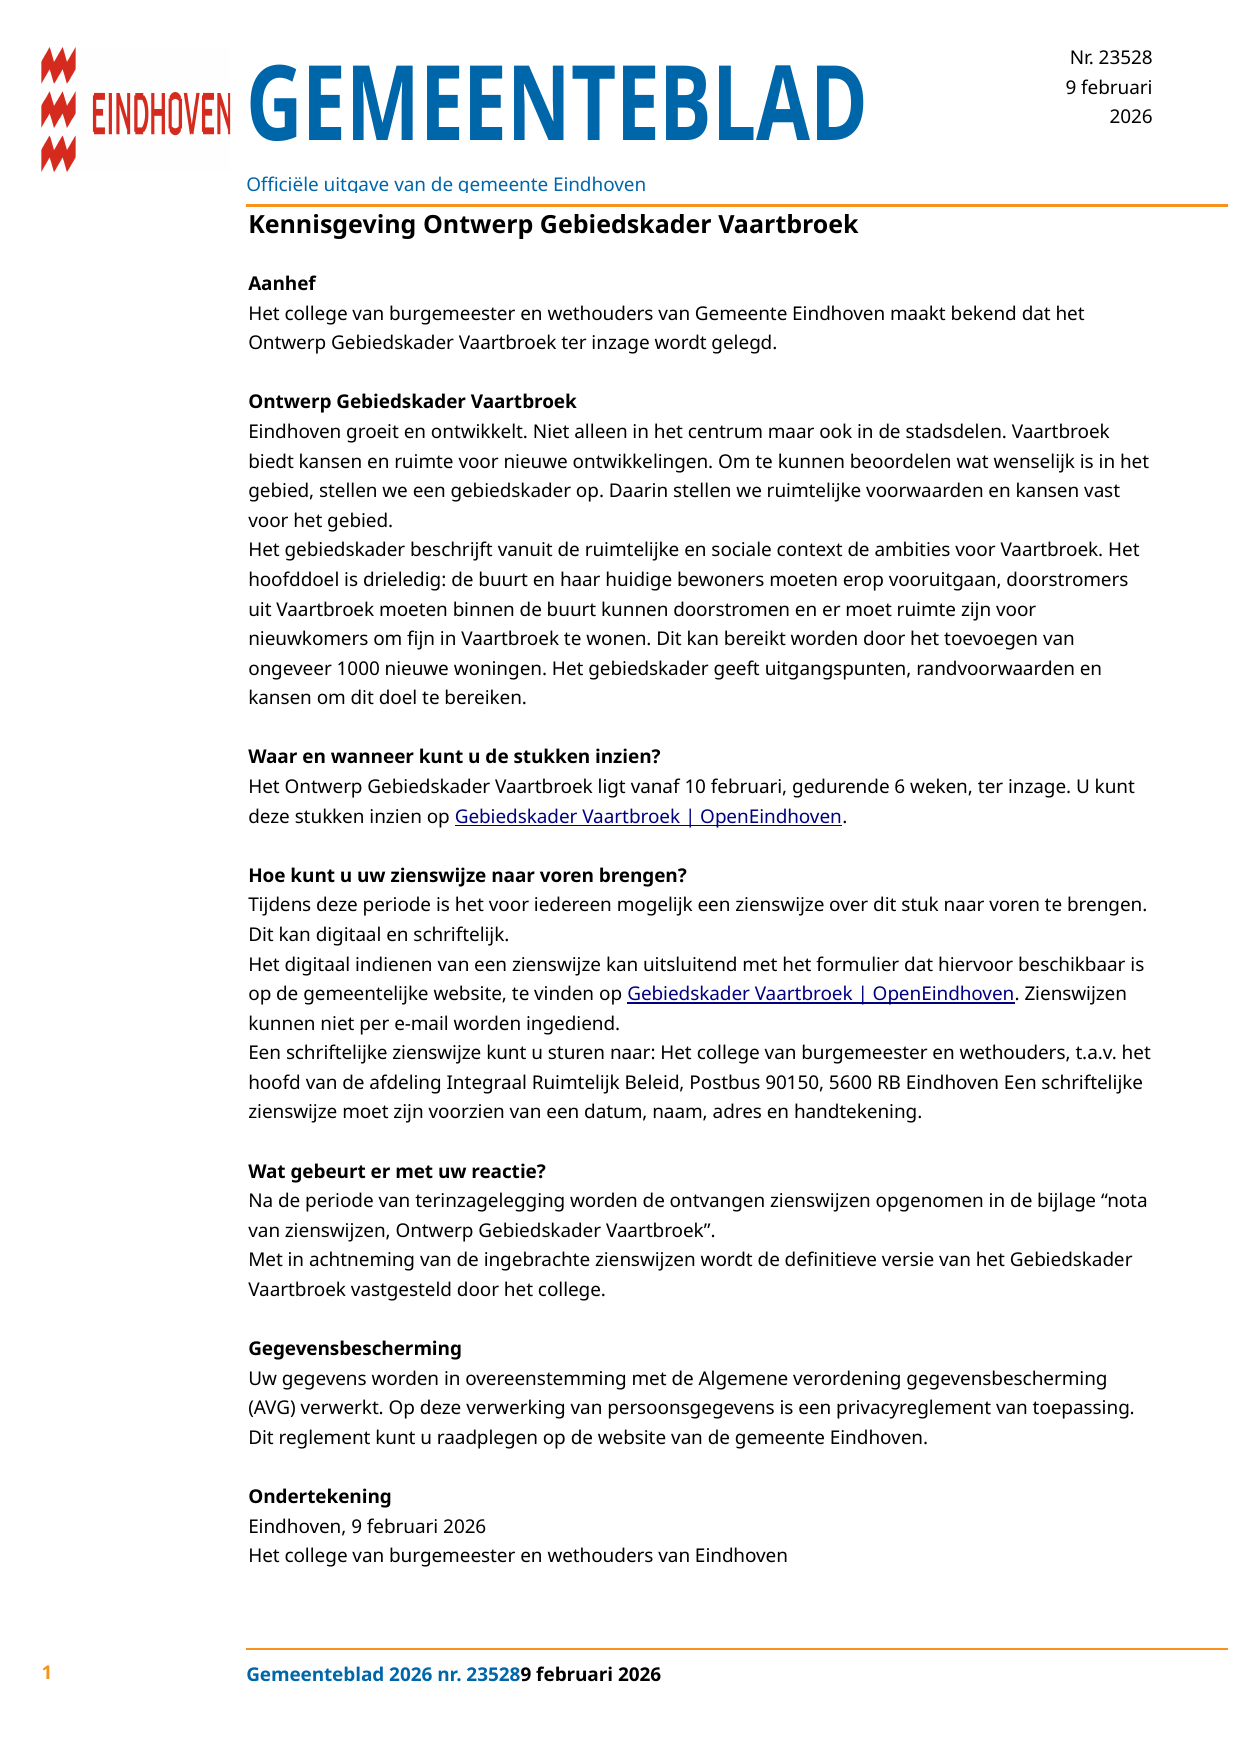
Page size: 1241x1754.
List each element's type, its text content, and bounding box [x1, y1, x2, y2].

text Na de periode van terinzagelegging worden de ontvangen zienswijzen opgenomen in de bijlage “nota van zienswijzen, Ontwerp Gebiedskader Vaartbroek”. [248, 1187, 1152, 1243]
text Een schriftelijke zienswijze kunt u sturen naar: Het college van burgemeester en wethouders, t.a.v. het hoofd van de afdeling Integraal Ruimtelijk Beleid, Postbus 90150, 5600 RB Eindhoven Een schriftelijke zienswijze moet zijn voorzien van een datum, naam, adres en handtekening. [248, 1039, 1152, 1124]
text Eindhoven groeit en ontwikkelt. Niet alleen in het centrum maar ook in de stadsdelen. Vaartbroek biedt kansen en ruimte voor nieuwe ontwikkelingen. Om te kunnen beoordelen wat wenselijk is in het gebied, stellen we een gebiedskader op. Daarin stellen we ruimtelijke voorwaarden en kansen vast voor het gebied. [248, 418, 1152, 533]
text Tijdens deze periode is het voor iedereen mogelijk een zienswijze over dit stuk naar voren te brengen. Dit kan digitaal en schriftelijk. [248, 892, 1152, 947]
text Het Ontwerp Gebiedskader Vaartbroek ligt vanaf 10 februari, gedurende 6 weken, ter inzage. U kunt deze stukken inzien op Gebiedskader Vaartbroek | OpenEindhoven. [248, 773, 1152, 828]
text Ondertekening [248, 1483, 1152, 1509]
text Eindhoven, 9 februari 2026 [248, 1513, 1152, 1538]
text Kennisgeving Ontwerp Gebiedskader Vaartbroek [248, 207, 1152, 241]
text Het college van burgemeester en wethouders van Gemeente Eindhoven maakt bekend dat het Ontwerp Gebiedskader Vaartbroek ter inzage wordt gelegd. [248, 300, 1152, 355]
text Het gebiedskader beschrijft vanuit de ruimtelijke en sociale context de ambities voor Vaartbroek. Het hoofddoel is drieledig: de buurt en haar huidige bewoners moeten erop vooruitgaan, doorstromers uit Vaartbroek moeten binnen de buurt kunnen doorstromen en er moet ruimte zijn voor nieuwkomers om fijn in Vaartbroek te wonen. Dit kan bereikt worden door het toevoegen van ongeveer 1000 nieuwe woningen. Het gebiedskader geeft uitgangspunten, randvoorwaarden en kansen om dit doel te bereiken. [248, 537, 1152, 710]
text Het digitaal indienen van een zienswijze kan uitsluitend met het formulier dat hiervoor beschikbaar is op de gemeentelijke website, te vinden op Gebiedskader Vaartbroek | OpenEindhoven. Zienswijzen kunnen niet per e-mail worden ingediend. [248, 951, 1152, 1036]
text Wat gebeurt er met uw reactie? [248, 1158, 1152, 1183]
text Hoe kunt u uw zienswijze naar voren brengen? [248, 862, 1152, 888]
text Uw gegevens worden in overeenstemming met de Algemene verordening gegevensbescherming (AVG) verwerkt. Op deze verwerking van persoonsgegevens is een privacyreglement van toepassing. Dit reglement kunt u raadplegen op de website van de gemeente Eindhoven. [248, 1365, 1152, 1450]
picture [41, 47, 231, 172]
text Het college van burgemeester en wethouders van Eindhoven [248, 1542, 1152, 1568]
text Met in achtneming van de ingebrachte zienswijzen wordt de definitieve versie van het Gebiedskader Vaartbroek vastgesteld door het college. [248, 1247, 1152, 1302]
text Waar en wanneer kunt u de stukken inzien? [248, 744, 1152, 769]
text Aanhef [248, 270, 1152, 296]
text Ontwerp Gebiedskader Vaartbroek [248, 389, 1152, 414]
text Gegevensbescherming [248, 1335, 1152, 1361]
